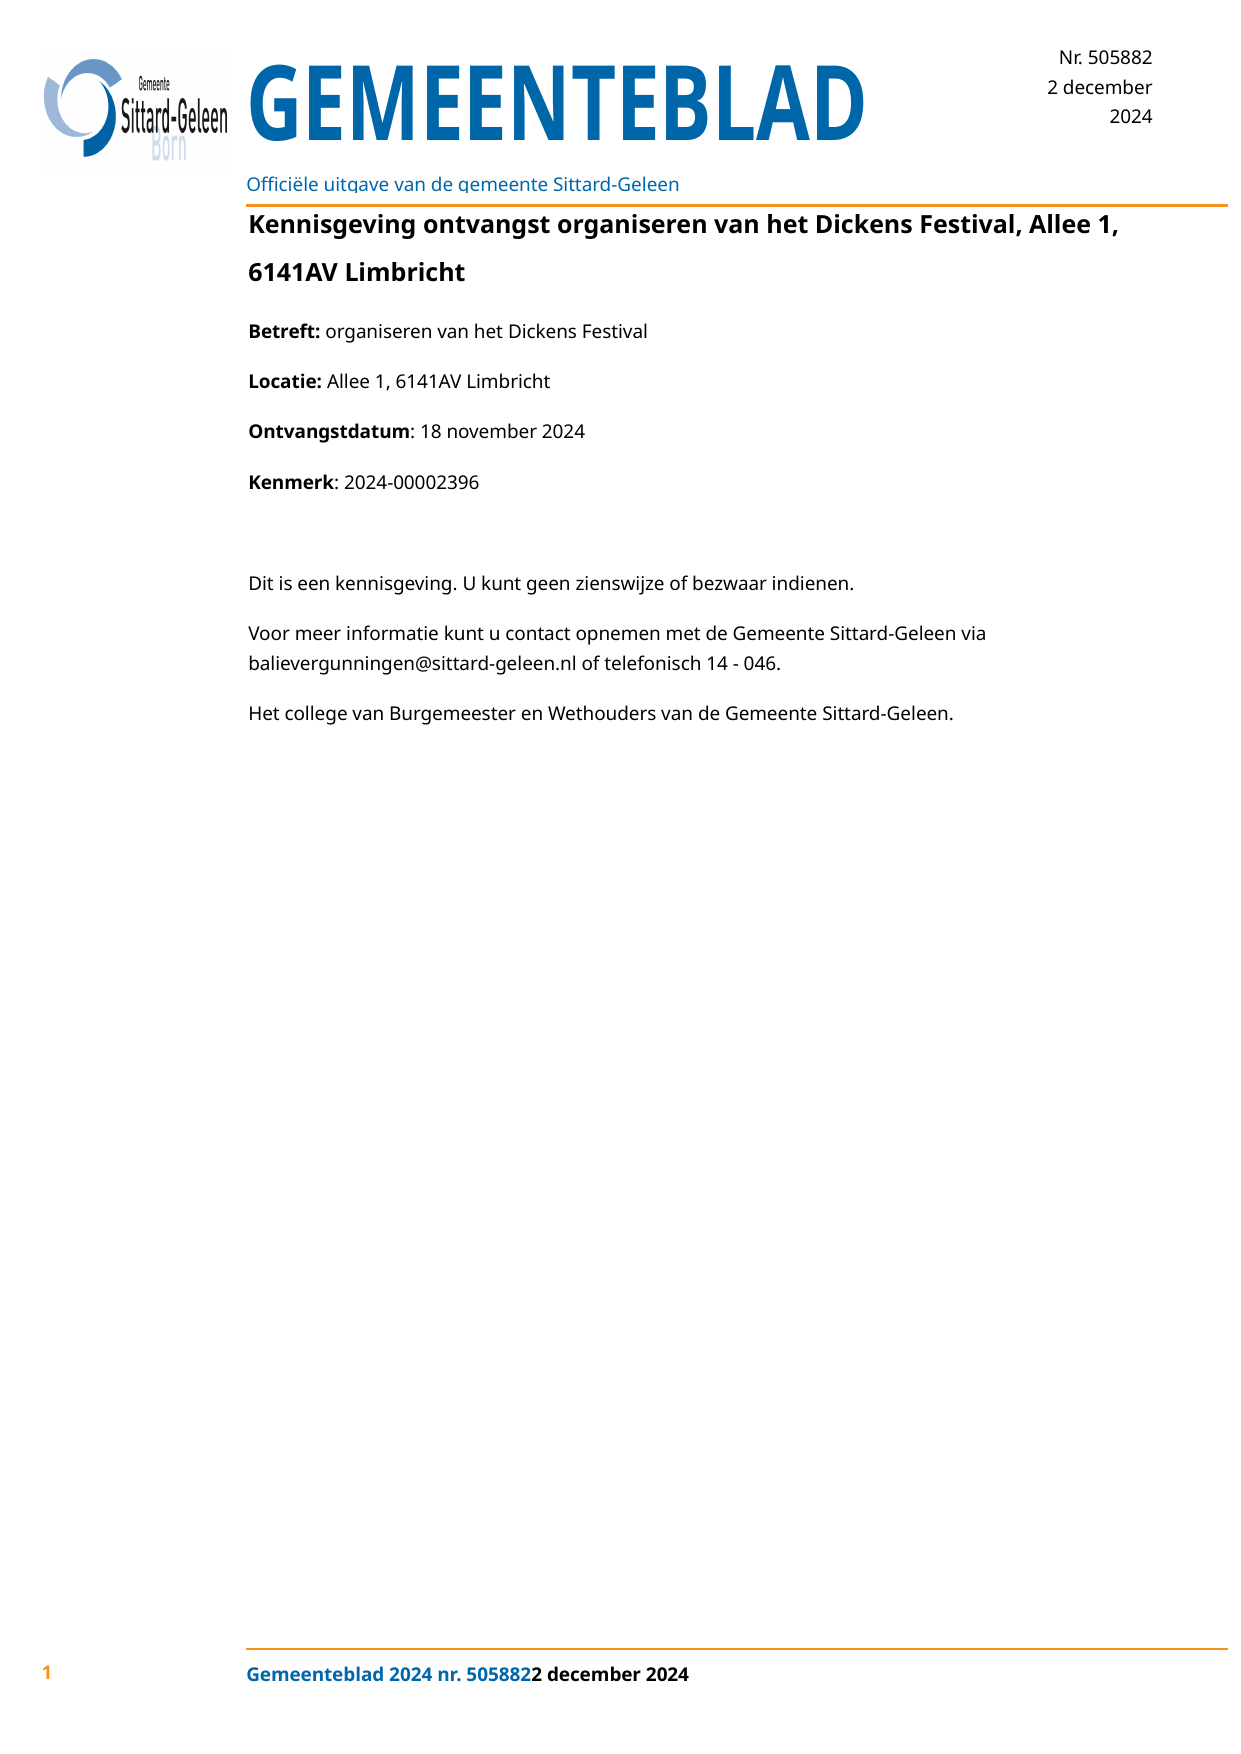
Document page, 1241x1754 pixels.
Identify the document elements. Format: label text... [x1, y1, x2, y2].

text Dit is een kennisgeving. U kunt geen zienswijze of bezwaar indienen. [248, 570, 1152, 596]
text Kenmerk: 2024-00002396 [248, 469, 1152, 495]
text Voor meer informatie kunt u contact opnemen met de Gemeente Sittard-Geleen via balievergunningen@sittard-geleen.nl of telefonisch 14 - 046. [248, 620, 1152, 676]
text Betreft: organiseren van het Dickens Festival [248, 318, 1152, 344]
text Kennisgeving ontvangst organiseren van het Dickens Festival, Allee 1, 6141AV Limbricht [248, 207, 1152, 288]
picture [41, 47, 231, 172]
text Het college van Burgemeester en Wethouders van de Gemeente Sittard-Geleen. [248, 700, 1152, 726]
text Locatie: Allee 1, 6141AV Limbricht [248, 368, 1152, 394]
text Ontvangstdatum: 18 november 2024 [248, 419, 1152, 444]
